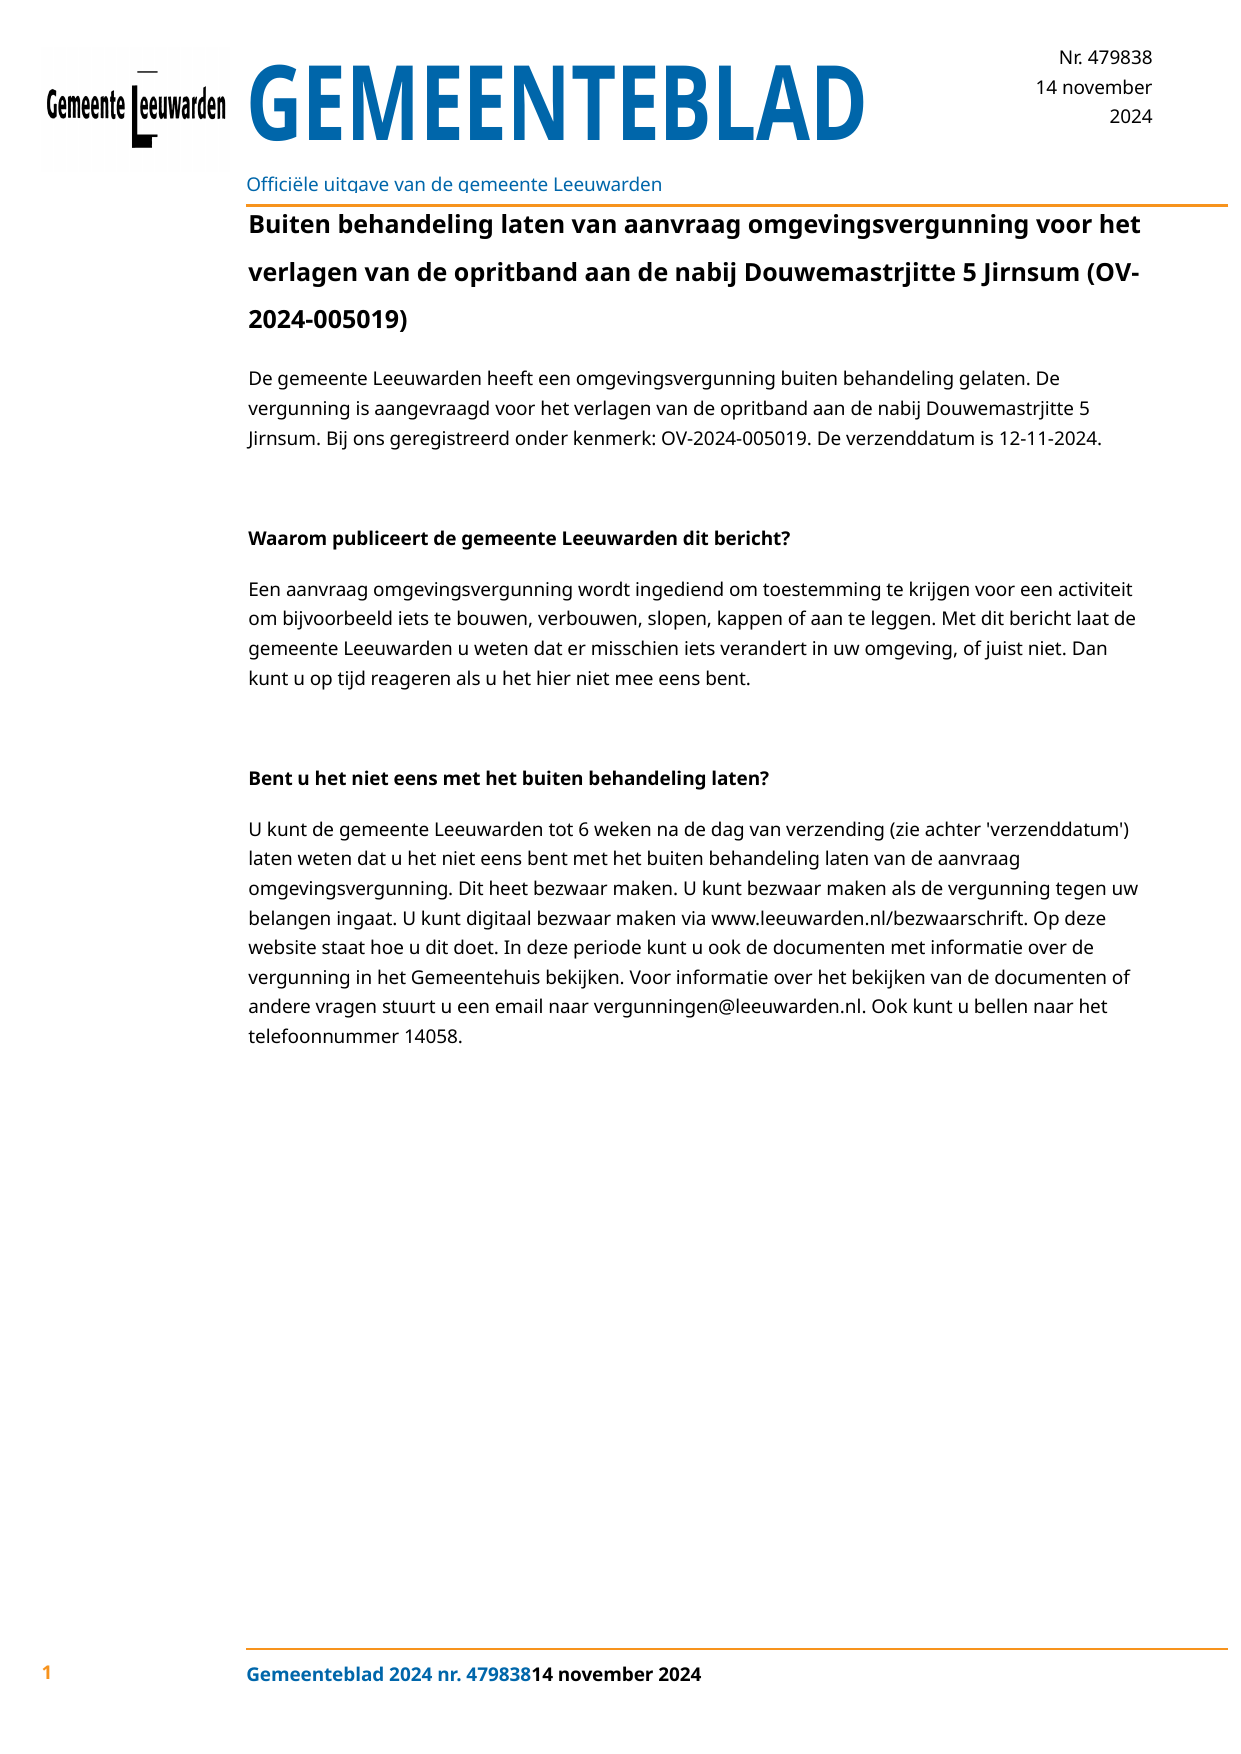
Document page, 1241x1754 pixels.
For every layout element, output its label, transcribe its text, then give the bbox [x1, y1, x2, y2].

text Waarom publiceert de gemeente Leeuwarden dit bericht? [248, 526, 1152, 551]
text De gemeente Leeuwarden heeft een omgevingsvergunning buiten behandeling gelaten. De vergunning is aangevraagd voor het verlagen van de opritband aan de nabij Douwemastrjitte 5 Jirnsum. Bij ons geregistreerd onder kenmerk: OV-2024-005019. De verzenddatum is 12-11-2024. [248, 366, 1152, 450]
text U kunt de gemeente Leeuwarden tot 6 weken na de dag van verzending (zie achter 'verzenddatum') laten weten dat u het niet eens bent met het buiten behandeling laten van de aanvraag omgevingsvergunning. Dit heet bezwaar maken. U kunt bezwaar maken als de vergunning tegen uw belangen ingaat. U kunt digitaal bezwaar maken via www.leeuwarden.nl/bezwaarschrift. Op deze website staat hoe u dit doet. In deze periode kunt u ook de documenten met informatie over de vergunning in het Gemeentehuis bekijken. Voor informatie over het bekijken van de documenten of andere vragen stuurt u een email naar vergunningen@leeuwarden.nl. Ook kunt u bellen naar het telefoonnummer 14058. [248, 816, 1152, 1049]
picture [41, 47, 231, 172]
text Buiten behandeling laten van aanvraag omgevingsvergunning voor het verlagen van de opritband aan de nabij Douwemastrjitte 5 Jirnsum (OV-2024-005019) [248, 207, 1152, 336]
text Een aanvraag omgevingsvergunning wordt ingediend om toestemming te krijgen voor een activiteit om bijvoorbeeld iets te bouwen, verbouwen, slopen, kappen of aan te leggen. Met dit bericht laat de gemeente Leeuwarden u weten dat er misschien iets verandert in uw omgeving, of juist niet. Dan kunt u op tijd reageren als u het hier niet mee eens bent. [248, 576, 1152, 690]
text Bent u het niet eens met het buiten behandeling laten? [248, 766, 1152, 791]
